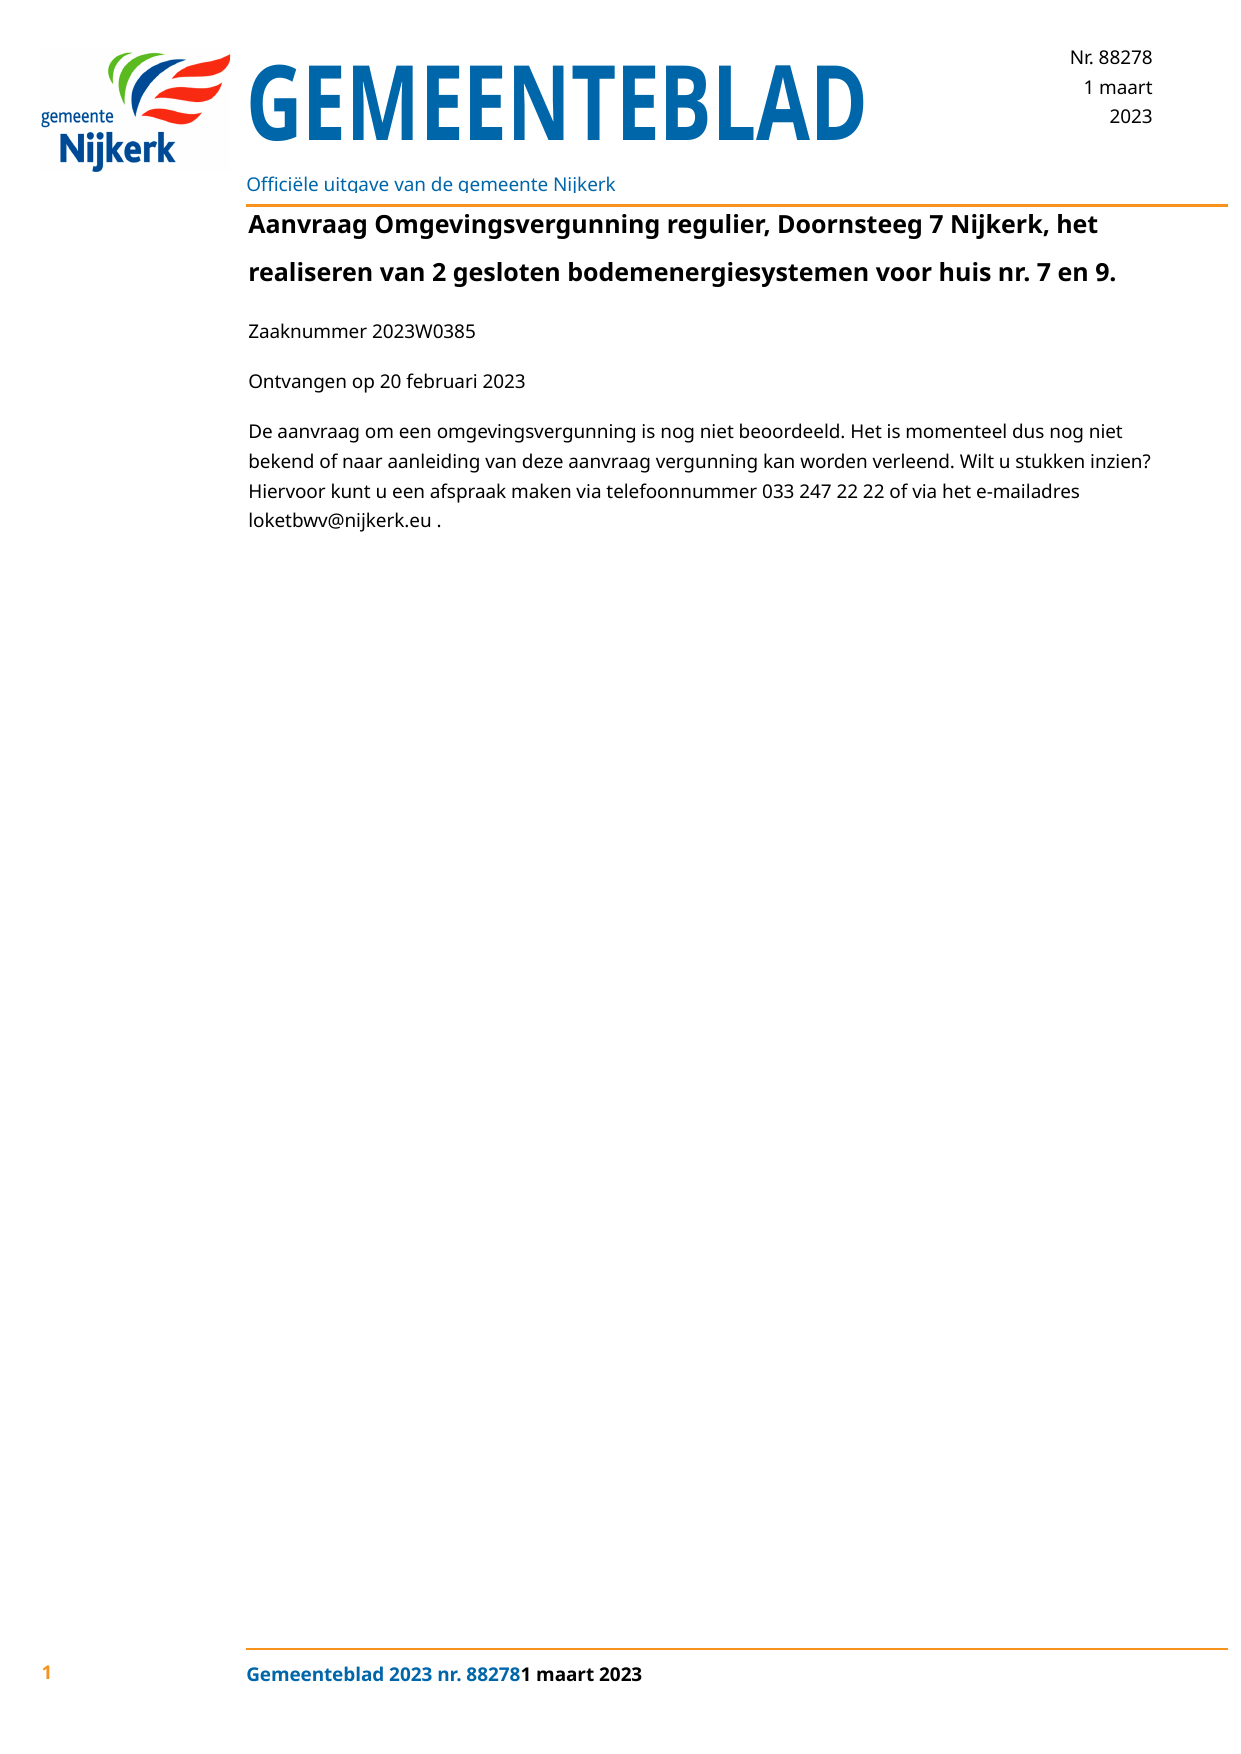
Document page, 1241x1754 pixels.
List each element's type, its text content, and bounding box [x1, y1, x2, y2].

picture [41, 47, 231, 172]
text De aanvraag om een omgevingsvergunning is nog niet beoordeeld. Het is momenteel dus nog niet bekend of naar aanleiding van deze aanvraag vergunning kan worden verleend. Wilt u stukken inzien? Hiervoor kunt u een afspraak maken via telefoonnummer 033 247 22 22 of via het e-mailadres loketbwv@nijkerk.eu . [248, 419, 1152, 533]
text Zaaknummer 2023W0385 [248, 318, 1152, 344]
text Aanvraag Omgevingsvergunning regulier, Doornsteeg 7 Nijkerk, het realiseren van 2 gesloten bodemenergiesystemen voor huis nr. 7 en 9. [248, 207, 1152, 288]
text Ontvangen op 20 februari 2023 [248, 368, 1152, 394]
